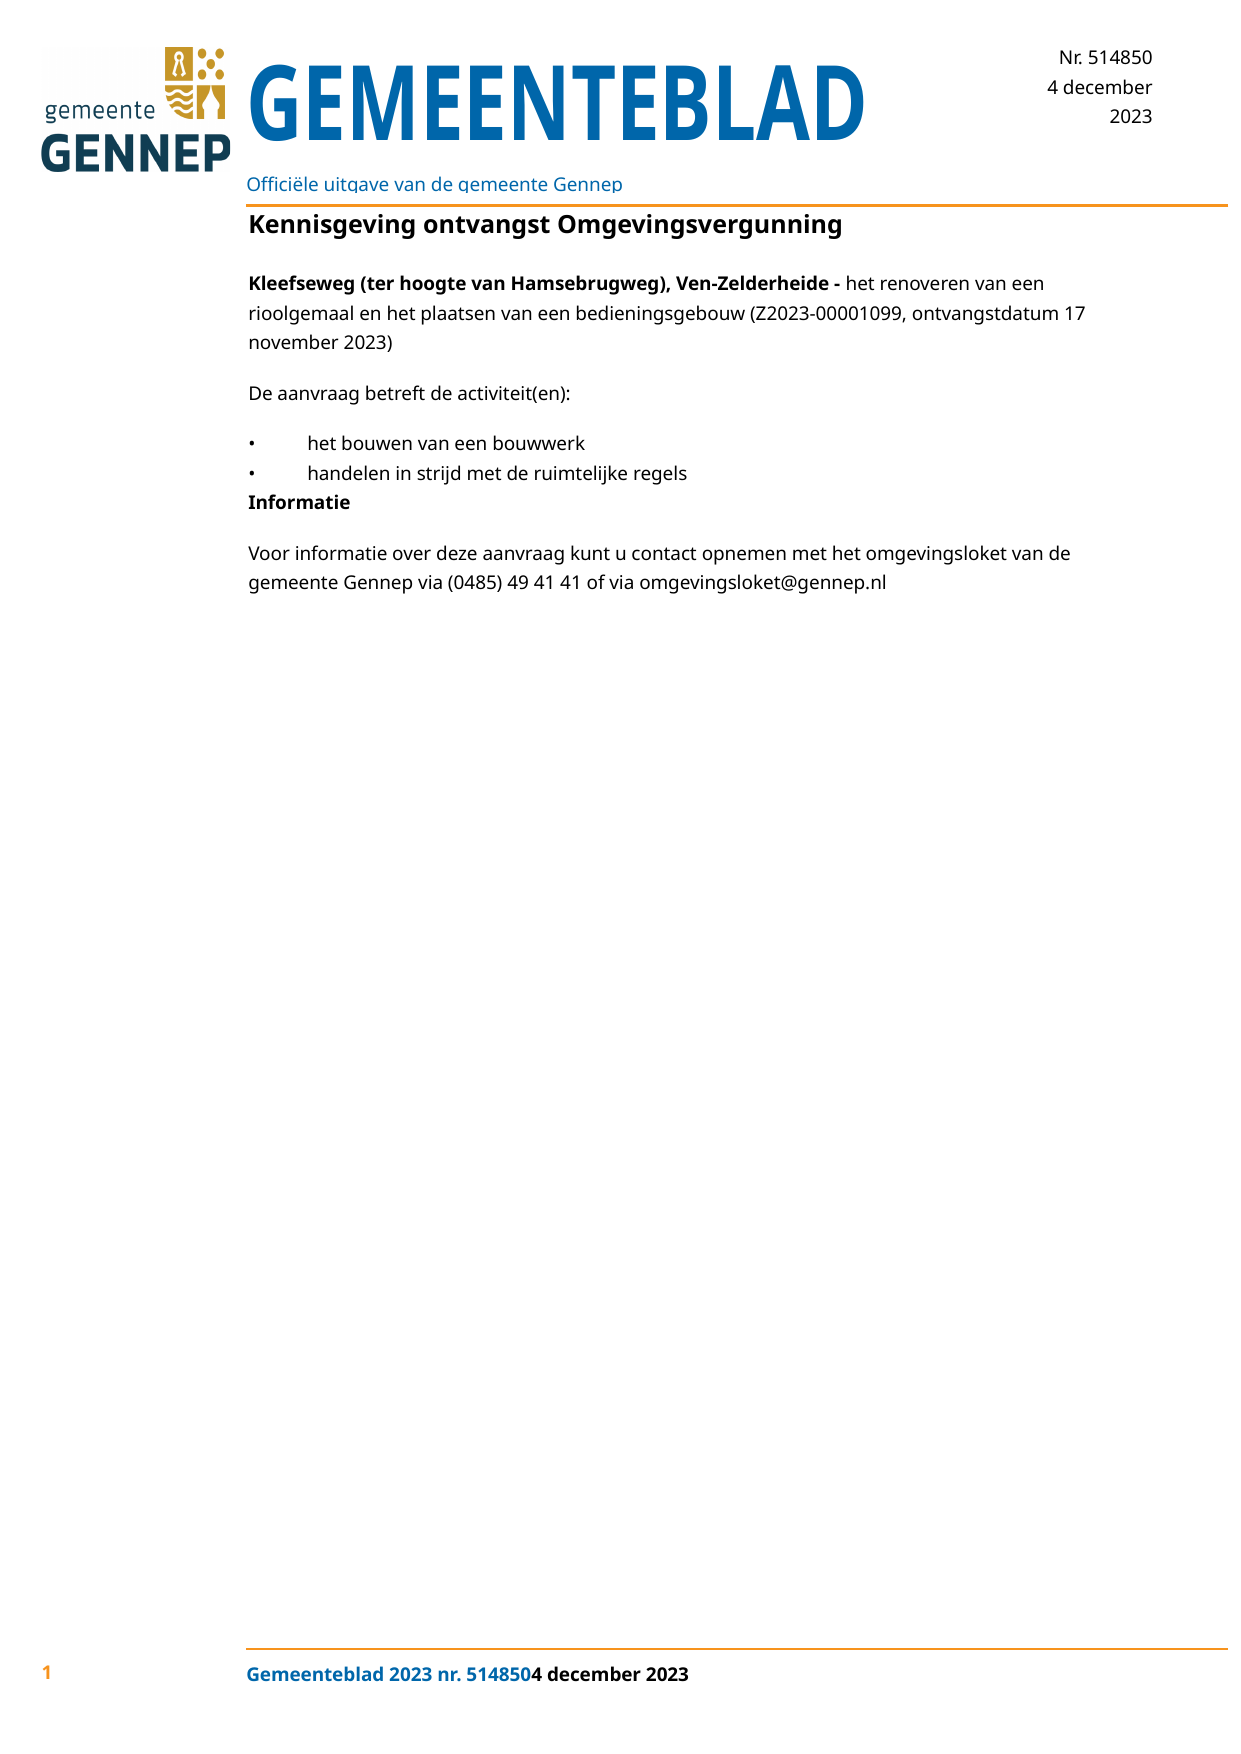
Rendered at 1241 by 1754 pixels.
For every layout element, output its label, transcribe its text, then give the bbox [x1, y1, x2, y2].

text Kennisgeving ontvangst Omgevingsvergunning [248, 207, 1152, 241]
text Informatie [248, 489, 1152, 515]
list handelen in strijd met de ruimtelijke regels [248, 460, 1152, 486]
picture [41, 47, 231, 172]
text Voor informatie over deze aanvraag kunt u contact opnemen met het omgevingsloket van de gemeente Gennep via (0485) 49 41 41 of via omgevingsloket@gennep.nl [248, 540, 1152, 595]
list het bouwen van een bouwwerk [248, 430, 1152, 456]
text De aanvraag betreft de activiteit(en): [248, 380, 1152, 406]
text Kleefseweg (ter hoogte van Hamsebrugweg), Ven-Zelderheide - het renoveren van een rioolgemaal en het plaatsen van een bedieningsgebouw (Z2023-00001099, ontvangstdatum 17 november 2023) [248, 270, 1152, 355]
